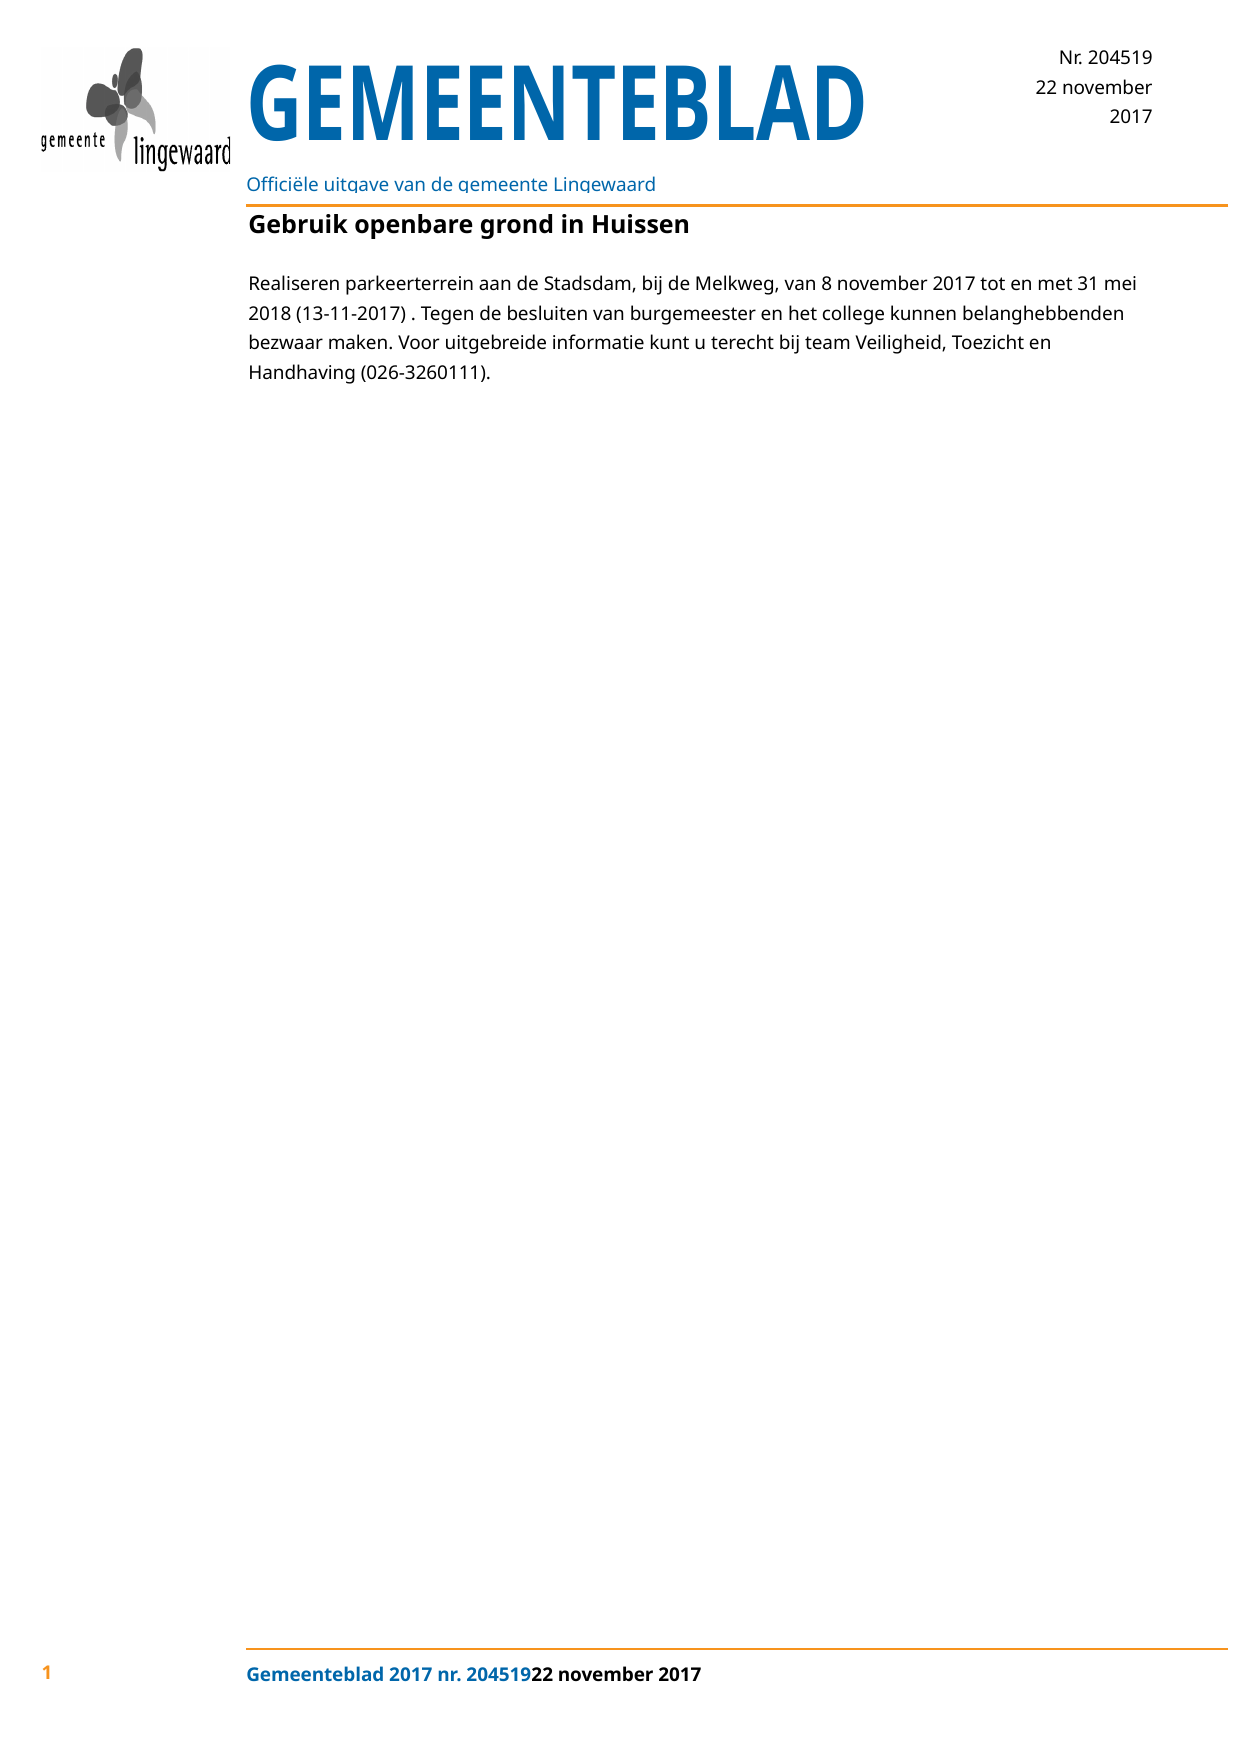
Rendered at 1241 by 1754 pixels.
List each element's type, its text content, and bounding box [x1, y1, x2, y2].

text Gebruik openbare grond in Huissen [248, 207, 1152, 241]
picture [41, 47, 231, 172]
text Realiseren parkeerterrein aan de Stadsdam, bij de Melkweg, van 8 november 2017 tot en met 31 mei 2018 (13-11-2017) . Tegen de besluiten van burgemeester en het college kunnen belanghebbenden bezwaar maken. Voor uitgebreide informatie kunt u terecht bij team Veiligheid, Toezicht en Handhaving (026-3260111). [248, 270, 1152, 385]
